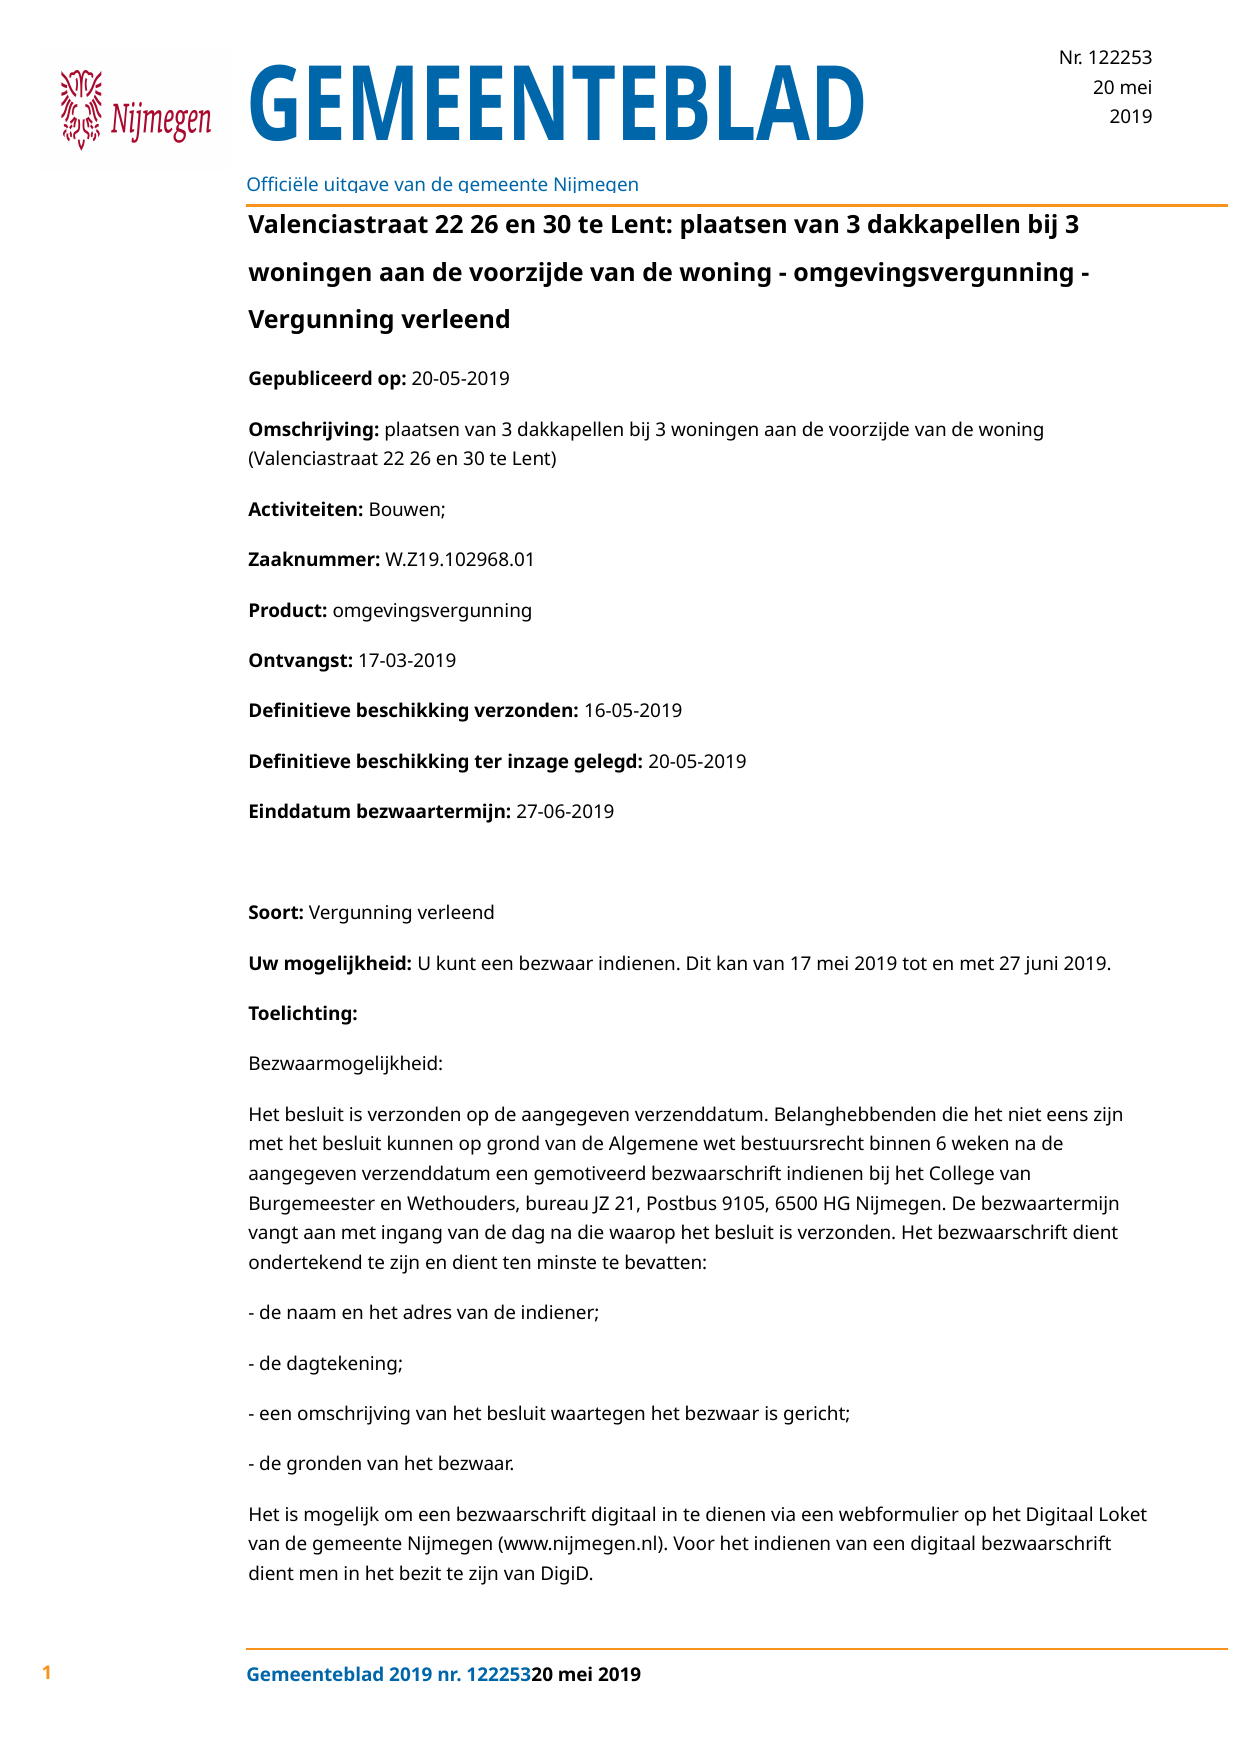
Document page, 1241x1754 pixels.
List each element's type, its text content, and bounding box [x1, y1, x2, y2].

text Definitieve beschikking verzonden: 16-05-2019 [248, 698, 1152, 723]
text Zaaknummer: W.Z19.102968.01 [248, 546, 1152, 572]
text - de gronden van het bezwaar. [248, 1451, 1152, 1476]
text - een omschrijving van het besluit waartegen het bezwaar is gericht; [248, 1400, 1152, 1426]
text Het is mogelijk om een bezwaarschrift digitaal in te dienen via een webformulier op het Digitaal Loket van de gemeente Nijmegen (www.nijmegen.nl). Voor het indienen van een digitaal bezwaarschrift dient men in het bezit te zijn van DigiD. [248, 1501, 1152, 1586]
text - de naam en het adres van de indiener; [248, 1299, 1152, 1325]
text Ontvangst: 17-03-2019 [248, 647, 1152, 673]
text Bezwaarmogelijkheid: [248, 1051, 1152, 1076]
text - de dagtekening; [248, 1350, 1152, 1375]
picture [41, 47, 231, 172]
text Gepubliceerd op: 20-05-2019 [248, 366, 1152, 391]
text Einddatum bezwaartermijn: 27-06-2019 [248, 798, 1152, 824]
text Uw mogelijkheid: U kunt een bezwaar indienen. Dit kan van 17 mei 2019 tot en met 27 juni 2019. [248, 950, 1152, 975]
text Definitieve beschikking ter inzage gelegd: 20-05-2019 [248, 748, 1152, 774]
text Activiteiten: Bouwen; [248, 496, 1152, 522]
text Het besluit is verzonden op de aangegeven verzenddatum. Belanghebbenden die het niet eens zijn met het besluit kunnen op grond van de Algemene wet bestuursrecht binnen 6 weken na de aangegeven verzenddatum een gemotiveerd bezwaarschrift indienen bij het College van Burgemeester en Wethouders, bureau JZ 21, Postbus 9105, 6500 HG Nijmegen. De bezwaartermijn vangt aan met ingang van de dag na die waarop het besluit is verzonden. Het bezwaarschrift dient ondertekend te zijn en dient ten minste te bevatten: [248, 1101, 1152, 1274]
text Soort: Vergunning verleend [248, 899, 1152, 925]
text Product: omgevingsvergunning [248, 597, 1152, 622]
text Omschrijving: plaatsen van 3 dakkapellen bij 3 woningen aan de voorzijde van de woning (Valenciastraat 22 26 en 30 te Lent) [248, 416, 1152, 471]
text Valenciastraat 22 26 en 30 te Lent: plaatsen van 3 dakkapellen bij 3 woningen aan de voorzijde van de woning - omgevingsvergunning - Vergunning verleend [248, 207, 1152, 336]
text Toelichting: [248, 1000, 1152, 1026]
